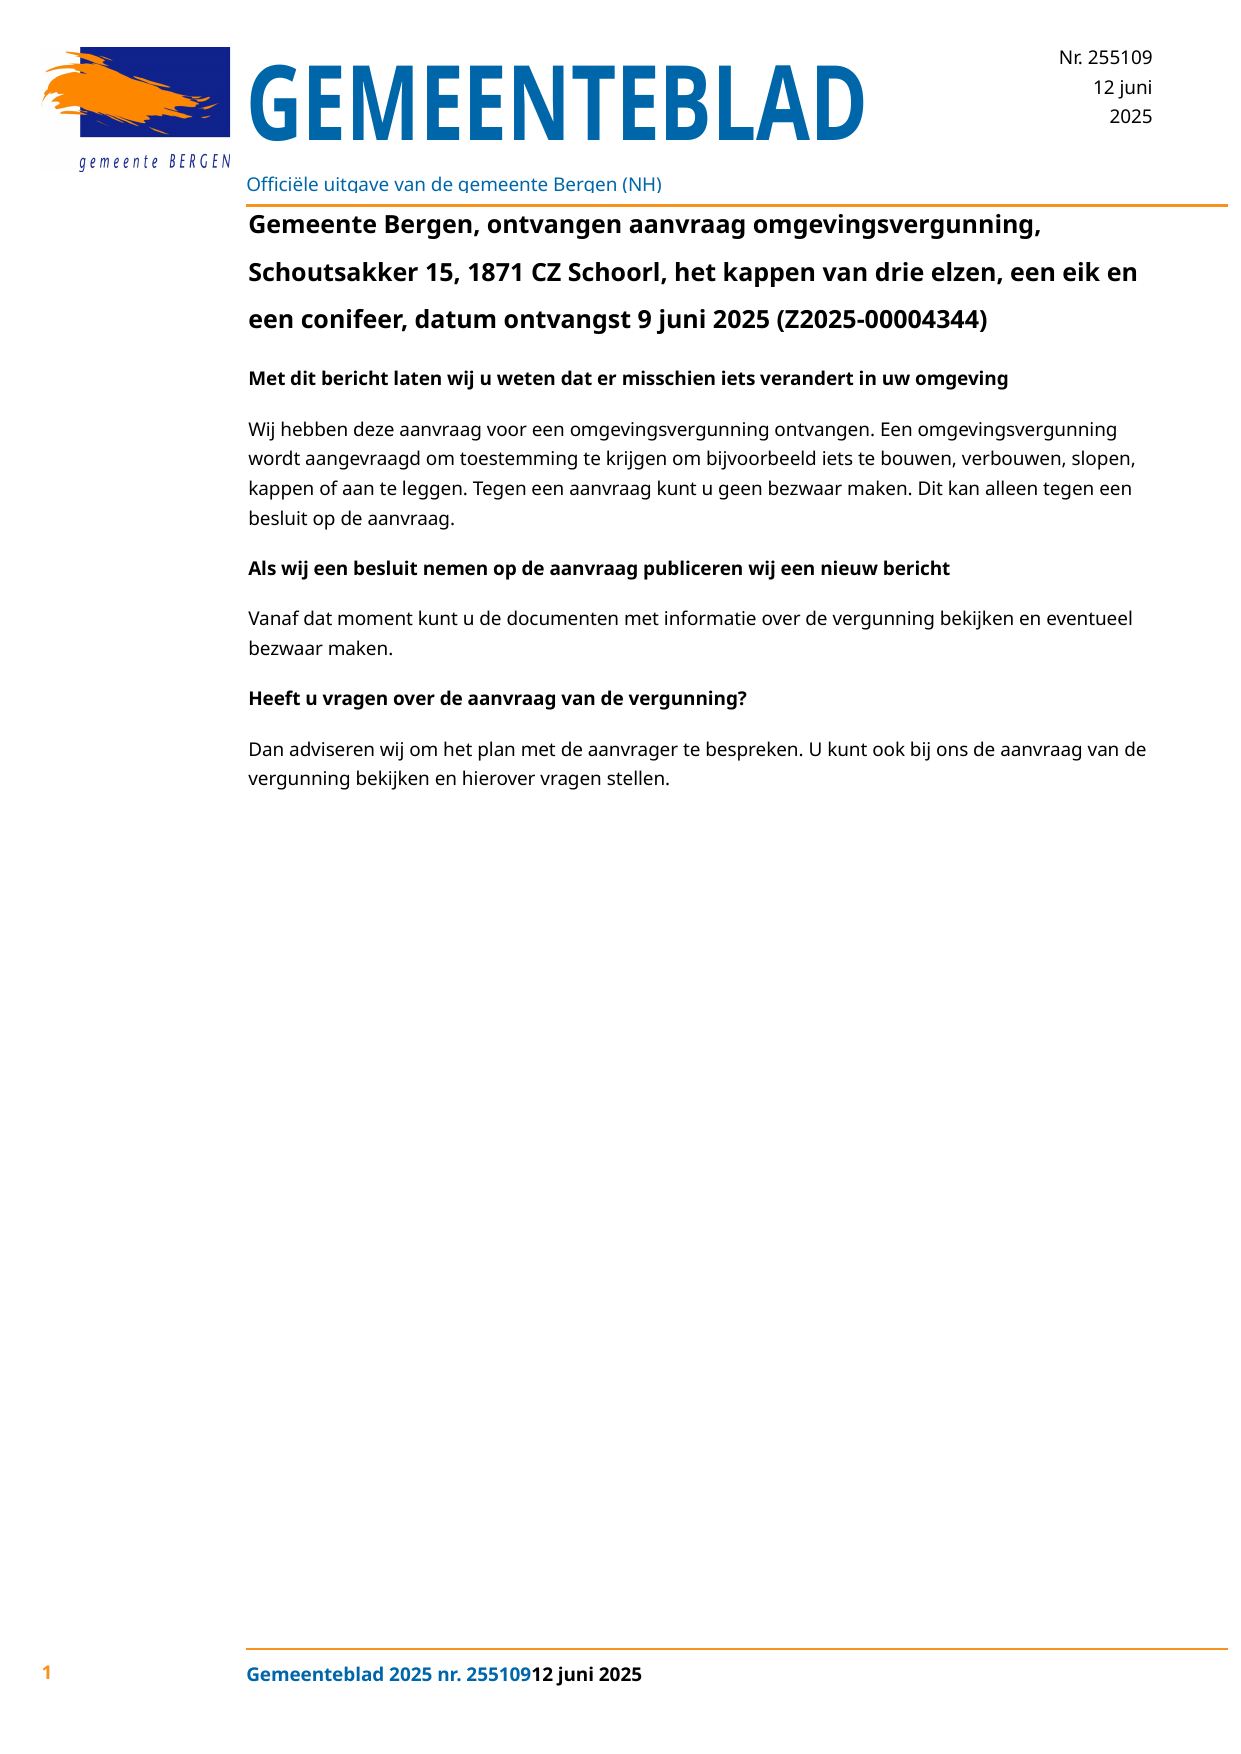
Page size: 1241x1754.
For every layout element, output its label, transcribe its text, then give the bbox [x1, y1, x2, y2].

text Gemeente Bergen, ontvangen aanvraag omgevingsvergunning, Schoutsakker 15, 1871 CZ Schoorl, het kappen van drie elzen, een eik en een conifeer, datum ontvangst 9 juni 2025 (Z2025-00004344) [248, 207, 1152, 336]
text Heeft u vragen over de aanvraag van de vergunning? [248, 686, 1152, 711]
text Met dit bericht laten wij u weten dat er misschien iets verandert in uw omgeving [248, 366, 1152, 391]
picture [41, 47, 231, 172]
text Als wij een besluit nemen op de aanvraag publiceren wij een nieuw bericht [248, 555, 1152, 581]
text Wij hebben deze aanvraag voor een omgevingsvergunning ontvangen. Een omgevingsvergunning wordt aangevraagd om toestemming te krijgen om bijvoorbeeld iets te bouwen, verbouwen, slopen, kappen of aan te leggen. Tegen een aanvraag kunt u geen bezwaar maken. Dit kan alleen tegen een besluit op de aanvraag. [248, 416, 1152, 530]
text Vanaf dat moment kunt u de documenten met informatie over de vergunning bekijken en eventueel bezwaar maken. [248, 606, 1152, 661]
text Dan adviseren wij om het plan met de aanvrager te bespreken. U kunt ook bij ons de aanvraag van de vergunning bekijken en hierover vragen stellen. [248, 736, 1152, 791]
